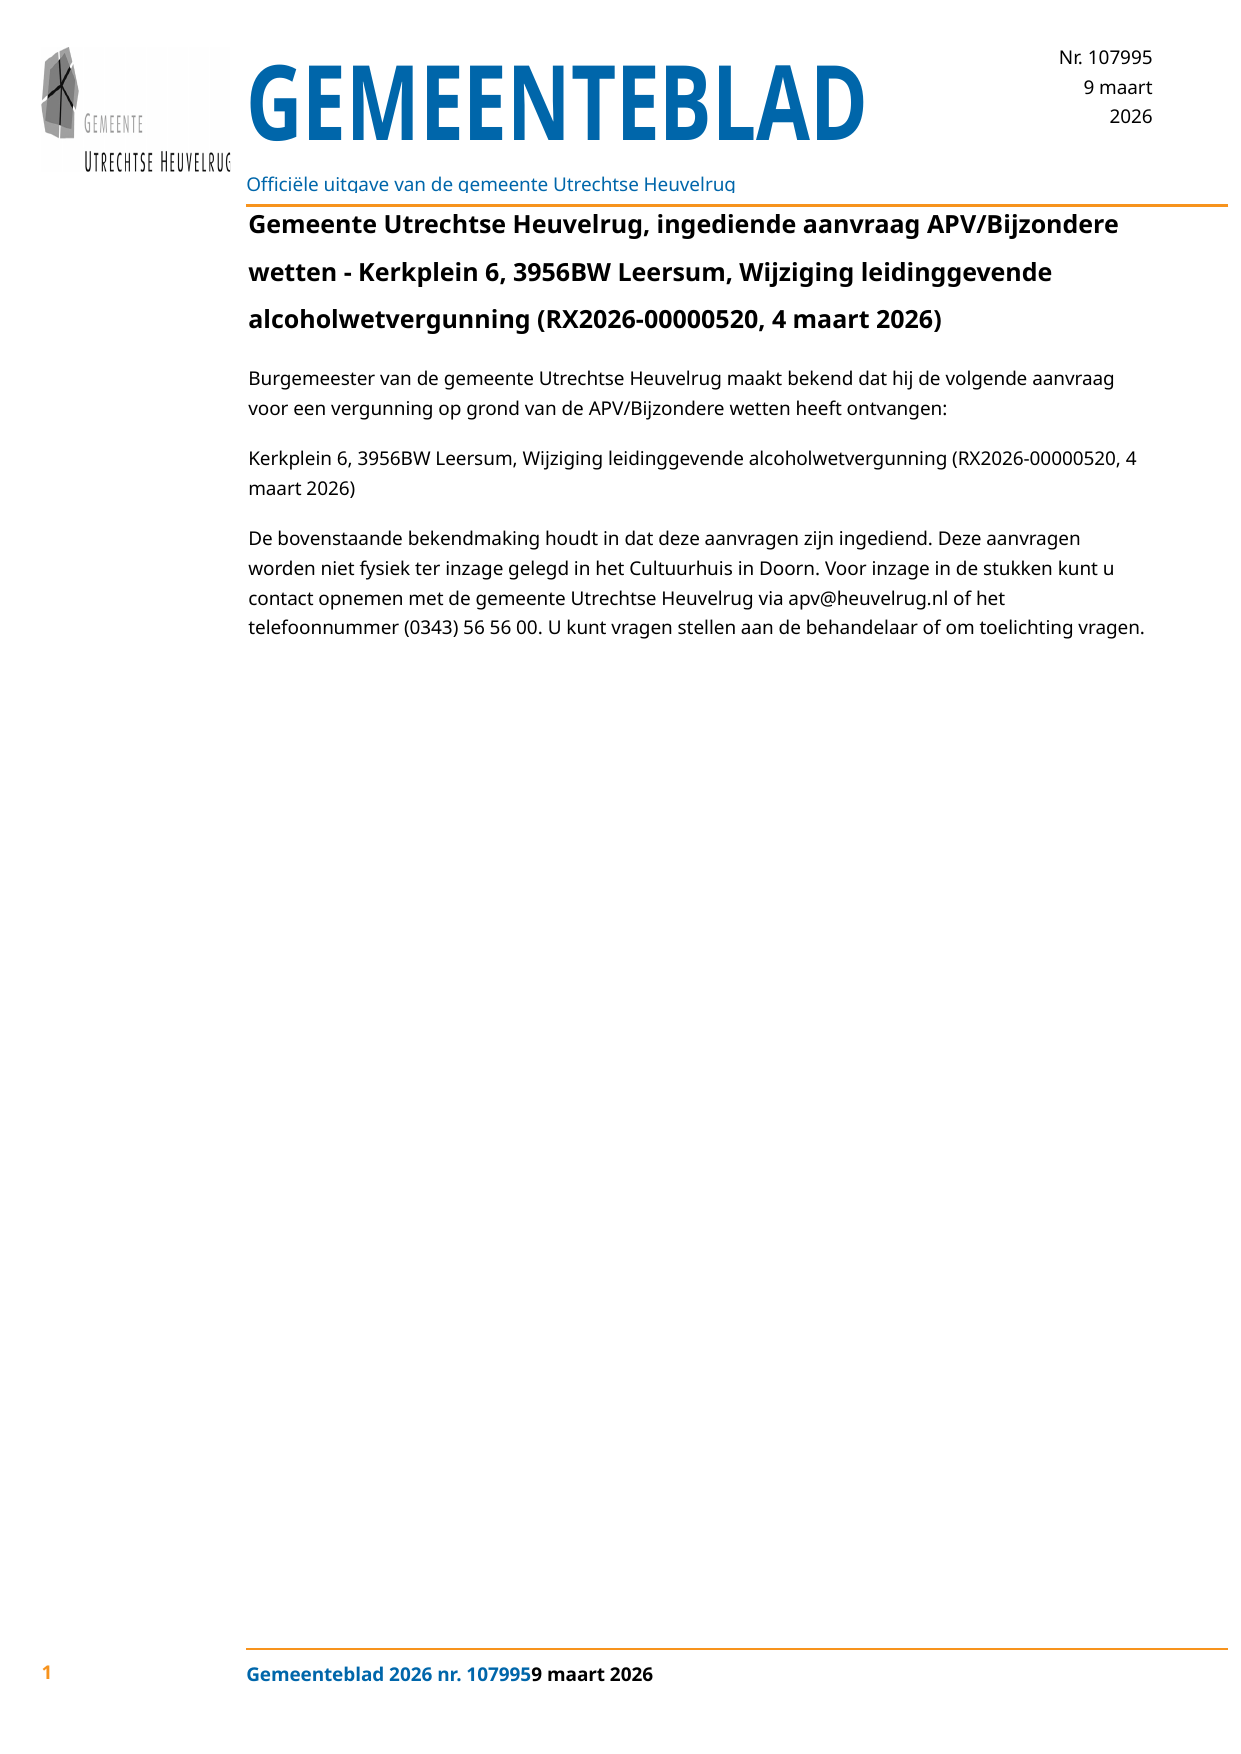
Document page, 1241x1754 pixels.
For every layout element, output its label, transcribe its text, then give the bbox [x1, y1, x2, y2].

picture [41, 47, 231, 172]
text Kerkplein 6, 3956BW Leersum, Wijziging leidinggevende alcoholwetvergunning (RX2026-00000520, 4 maart 2026) [248, 446, 1152, 501]
text De bovenstaande bekendmaking houdt in dat deze aanvragen zijn ingediend. Deze aanvragen worden niet fysiek ter inzage gelegd in het Cultuurhuis in Doorn. Voor inzage in de stukken kunt u contact opnemen met de gemeente Utrechtse Heuvelrug via apv@heuvelrug.nl of het telefoonnummer (0343) 56 56 00. U kunt vragen stellen aan de behandelaar of om toelichting vragen. [248, 526, 1152, 640]
text Gemeente Utrechtse Heuvelrug, ingediende aanvraag APV/Bijzondere wetten - Kerkplein 6, 3956BW Leersum, Wijziging leidinggevende alcoholwetvergunning (RX2026-00000520, 4 maart 2026) [248, 207, 1152, 336]
text Burgemeester van de gemeente Utrechtse Heuvelrug maakt bekend dat hij de volgende aanvraag voor een vergunning op grond van de APV/Bijzondere wetten heeft ontvangen: [248, 366, 1152, 421]
